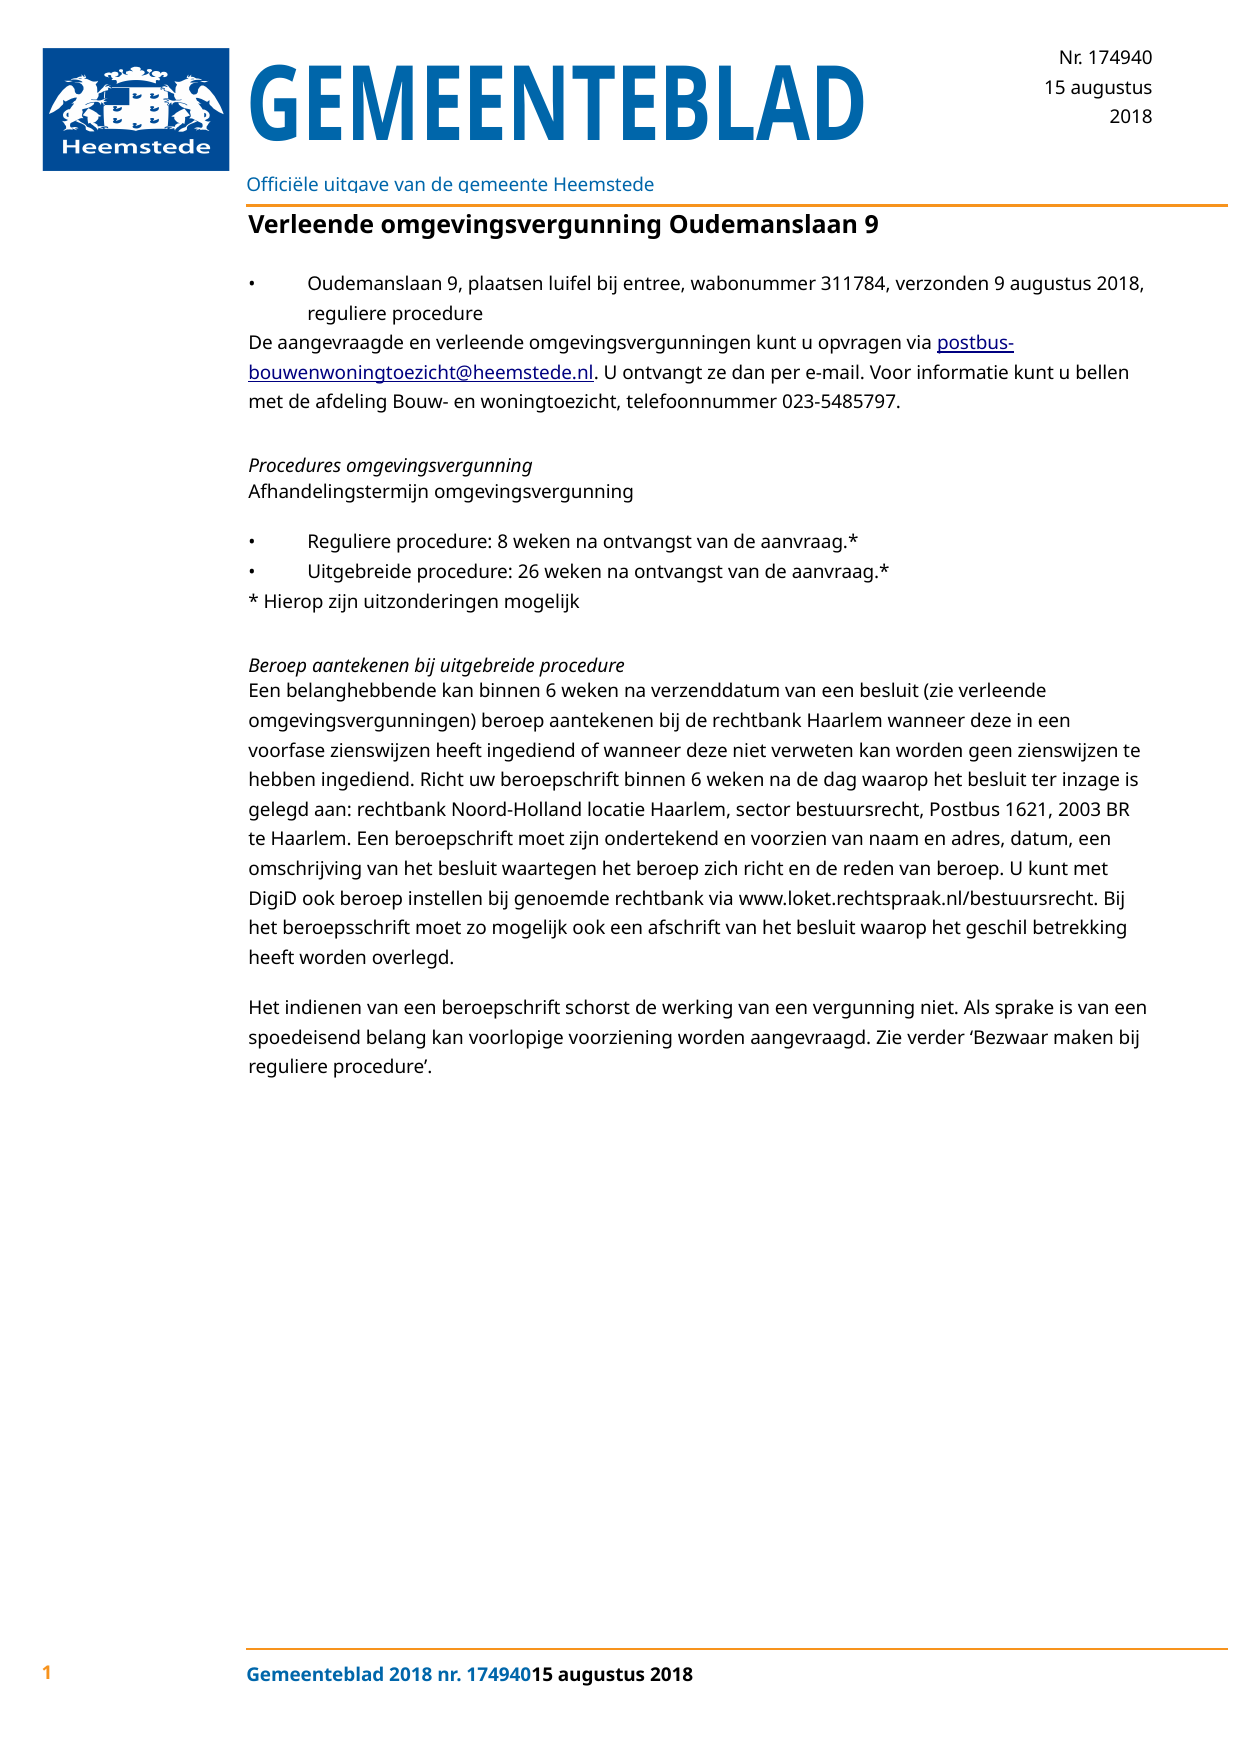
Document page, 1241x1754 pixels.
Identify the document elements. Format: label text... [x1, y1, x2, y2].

picture [41, 47, 231, 172]
list Reguliere procedure: 8 weken na ontvangst van de aanvraag.* [248, 529, 1152, 554]
text Een belanghebbende kan binnen 6 weken na verzenddatum van een besluit (zie verleende omgevingsvergunningen) beroep aantekenen bij de rechtbank Haarlem wanneer deze in een voorfase zienswijzen heeft ingediend of wanneer deze niet verweten kan worden geen zienswijzen te hebben ingediend. Richt uw beroepschrift binnen 6 weken na de dag waarop het besluit ter inzage is gelegd aan: rechtbank Noord-Holland locatie Haarlem, sector bestuursrecht, Postbus 1621, 2003 BR te Haarlem. Een beroepschrift moet zijn ondertekend en voorzien van naam en adres, datum, een omschrijving van het besluit waartegen het beroep zich richt en de reden van beroep. U kunt met DigiD ook beroep instellen bij genoemde rechtbank via www.loket.rechtspraak.nl/bestuursrecht. Bij het beroepsschrift moet zo mogelijk ook een afschrift van het besluit waarop het geschil betrekking heeft worden overlegd. [248, 678, 1152, 969]
list Oudemanslaan 9, plaatsen luifel bij entree, wabonummer 311784, verzonden 9 augustus 2018, reguliere procedure [248, 270, 1152, 326]
text Het indienen van een beroepschrift schorst de werking van een vergunning niet. Als sprake is van een spoedeisend belang kan voorlopige voorziening worden aangevraagd. Zie verder ‘Bezwaar maken bij reguliere procedure’. [248, 994, 1152, 1079]
text De aangevraagde en verleende omgevingsvergunningen kunt u opvragen via postbus-bouwenwoningtoezicht@heemstede.nl. U ontvangt ze dan per e-mail. Voor informatie kunt u bellen met de afdeling Bouw- en woningtoezicht, telefoonnummer 023-5485797. [248, 329, 1152, 414]
text * Hierop zijn uitzonderingen mogelijk [248, 588, 1152, 614]
text Afhandelingstermijn omgevingsvergunning [248, 478, 1152, 504]
text Procedures omgevingsvergunning [248, 453, 1152, 478]
text Beroep aantekenen bij uitgebreide procedure [248, 652, 1152, 678]
text Verleende omgevingsvergunning Oudemanslaan 9 [248, 207, 1152, 241]
list Uitgebreide procedure: 26 weken na ontvangst van de aanvraag.* [248, 558, 1152, 584]
